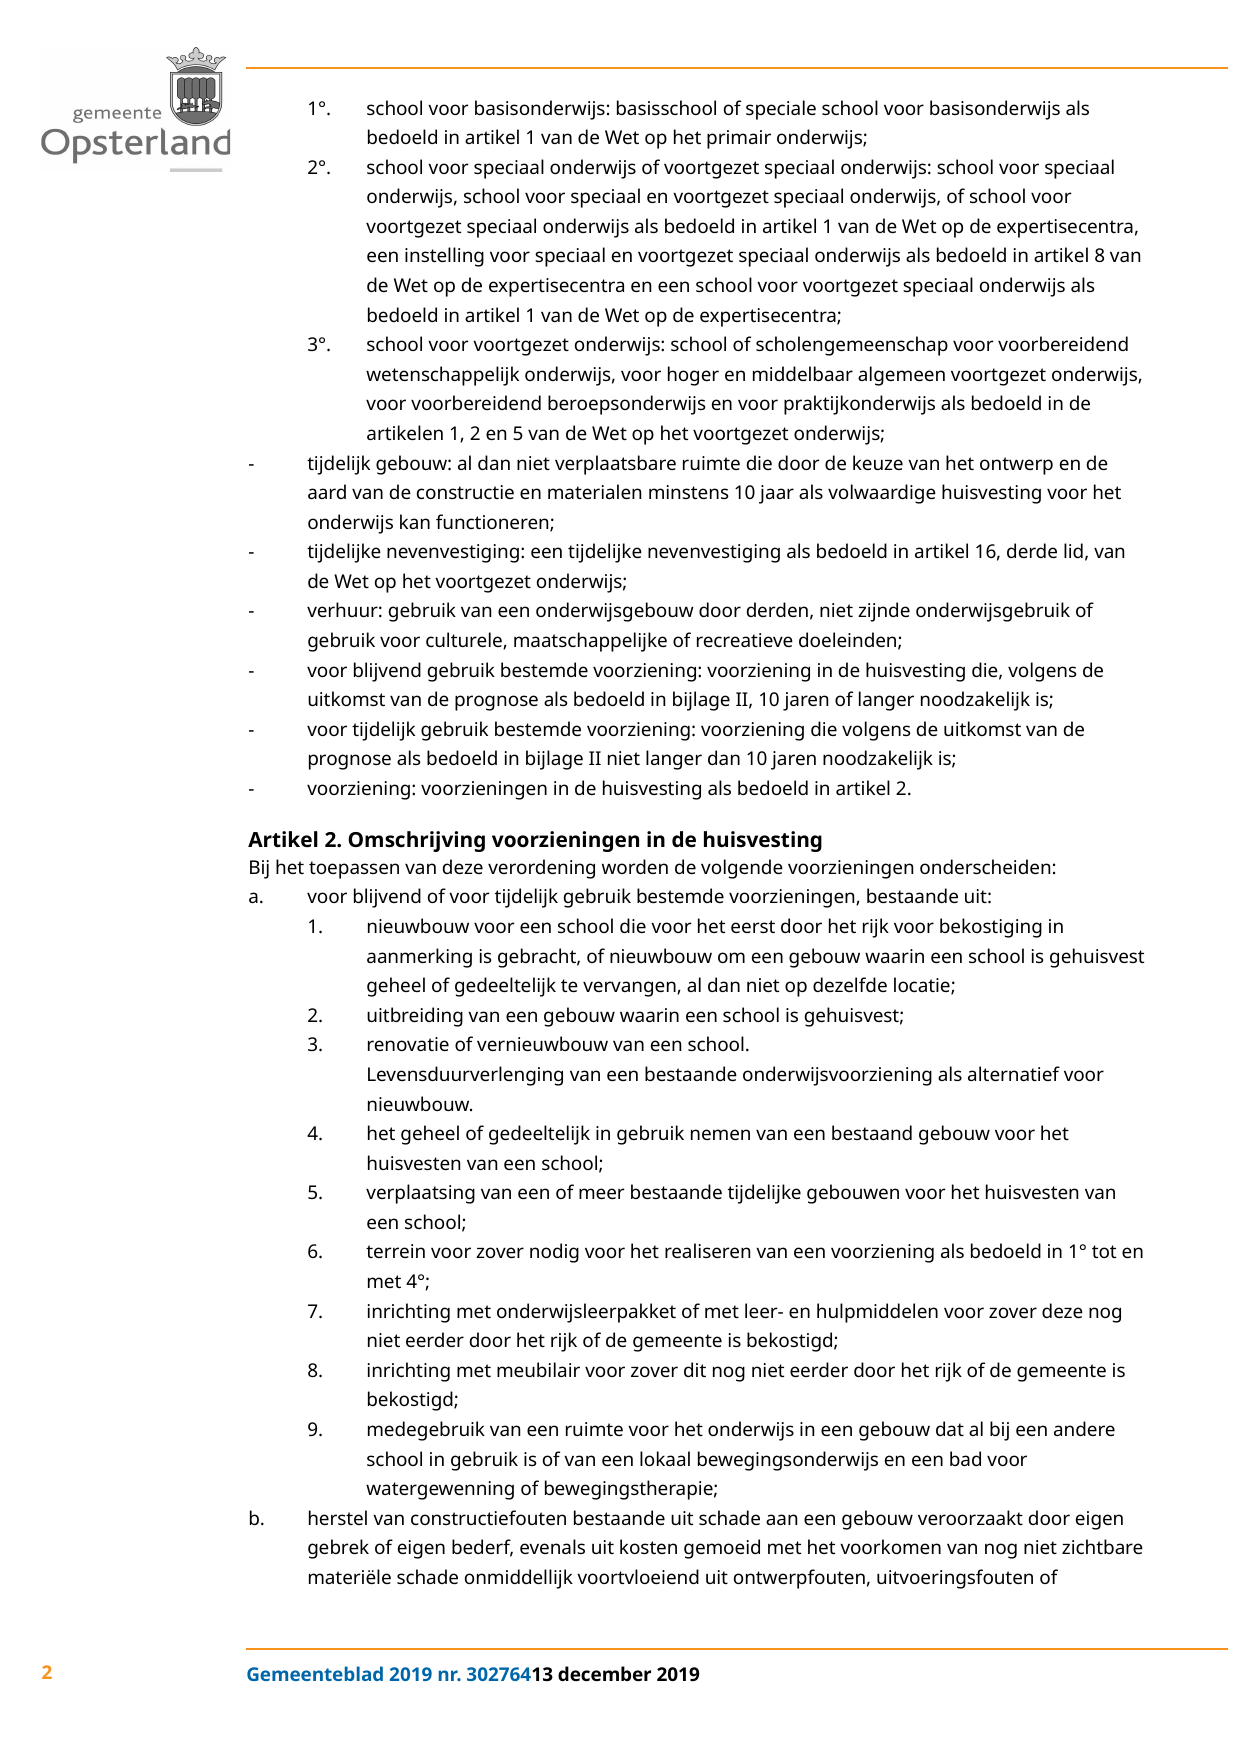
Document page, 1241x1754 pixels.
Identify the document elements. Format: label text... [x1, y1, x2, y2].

list verplaatsing van een of meer bestaande tijdelijke gebouwen voor het huisvesten van een school; [307, 1179, 1152, 1235]
list voor blijvend of voor tijdelijk gebruik bestemde voorzieningen, bestaande uit: [248, 884, 1152, 909]
list renovatie of vernieuwbouw van een school. [307, 1032, 1152, 1057]
list Levensduurverlenging van een bestaande onderwijsvoorziening als alternatief voor nieuwbouw. [307, 1061, 1152, 1116]
list voor blijvend gebruik bestemde voorziening: voorziening in de huisvesting die, volgens de uitkomst van de prognose als bedoeld in bijlage II, 10 jaren of langer noodzakelijk is; [248, 657, 1152, 712]
list medegebruik van een ruimte voor het onderwijs in een gebouw dat al bij een andere school in gebruik is of van een lokaal bewegingsonderwijs en een bad voor watergewenning of bewegingstherapie; [307, 1416, 1152, 1501]
list uitbreiding van een gebouw waarin een school is gehuisvest; [307, 1002, 1152, 1028]
list het geheel of gedeeltelijk in gebruik nemen van een bestaand gebouw voor het huisvesten van een school; [307, 1120, 1152, 1176]
list school voor basisonderwijs: basisschool of speciale school voor basisonderwijs als bedoeld in artikel 1 van de Wet op het primair onderwijs; [307, 95, 1152, 150]
text Artikel 2. Omschrijving voorzieningen in de huisvesting [248, 826, 1152, 854]
list nieuwbouw voor een school die voor het eerst door het rijk voor bekostiging in aanmerking is gebracht, of nieuwbouw om een gebouw waarin een school is gehuisvest geheel of gedeeltelijk te vervangen, al dan niet op dezelfde locatie; [307, 913, 1152, 998]
list school voor voortgezet onderwijs: school of scholengemeenschap voor voorbereidend wetenschappelijk onderwijs, voor hoger en middelbaar algemeen voortgezet onderwijs, voor voorbereidend beroepsonderwijs en voor praktijkonderwijs als bedoeld in de artikelen 1, 2 en 5 van de Wet op het voortgezet onderwijs; [307, 331, 1152, 446]
list terrein voor zover nodig voor het realiseren van een voorziening als bedoeld in 1° tot en met 4°; [307, 1239, 1152, 1294]
list tijdelijk gebouw: al dan niet verplaatsbare ruimte die door de keuze van het ontwerp en de aard van de constructie en materialen minstens 10 jaar als volwaardige huisvesting voor het onderwijs kan functioneren; [248, 450, 1152, 535]
list herstel van constructiefouten bestaande uit schade aan een gebouw veroorzaakt door eigen gebrek of eigen bederf, evenals uit kosten gemoeid met het voorkomen van nog niet zichtbare materiële schade onmiddellijk voortvloeiend uit ontwerpfouten, uitvoeringsfouten of [248, 1505, 1152, 1590]
list verhuur: gebruik van een onderwijsgebouw door derden, niet zijnde onderwijsgebruik of gebruik voor culturele, maatschappelijke of recreatieve doeleinden; [248, 598, 1152, 653]
picture [41, 47, 231, 172]
list tijdelijke nevenvestiging: een tijdelijke nevenvestiging als bedoeld in artikel 16, derde lid, van de Wet op het voortgezet onderwijs; [248, 538, 1152, 594]
list voorziening: voorzieningen in de huisvesting als bedoeld in artikel 2. [248, 775, 1152, 801]
list inrichting met onderwijsleerpakket of met leer- en hulpmiddelen voor zover deze nog niet eerder door het rijk of de gemeente is bekostigd; [307, 1298, 1152, 1353]
list school voor speciaal onderwijs of voortgezet speciaal onderwijs: school voor speciaal onderwijs, school voor speciaal en voortgezet speciaal onderwijs, of school voor voortgezet speciaal onderwijs als bedoeld in artikel 1 van de Wet op de expertisecentra, een instelling voor speciaal en voortgezet speciaal onderwijs als bedoeld in artikel 8 van de Wet op de expertisecentra en een school voor voortgezet speciaal onderwijs als bedoeld in artikel 1 van de Wet op de expertisecentra; [307, 154, 1152, 328]
list voor tijdelijk gebruik bestemde voorziening: voorziening die volgens de uitkomst van de prognose als bedoeld in bijlage II niet langer dan 10 jaren noodzakelijk is; [248, 716, 1152, 771]
list inrichting met meubilair voor zover dit nog niet eerder door het rijk of de gemeente is bekostigd; [307, 1357, 1152, 1412]
text Bij het toepassen van deze verordening worden de volgende voorzieningen onderscheiden: [248, 854, 1152, 880]
